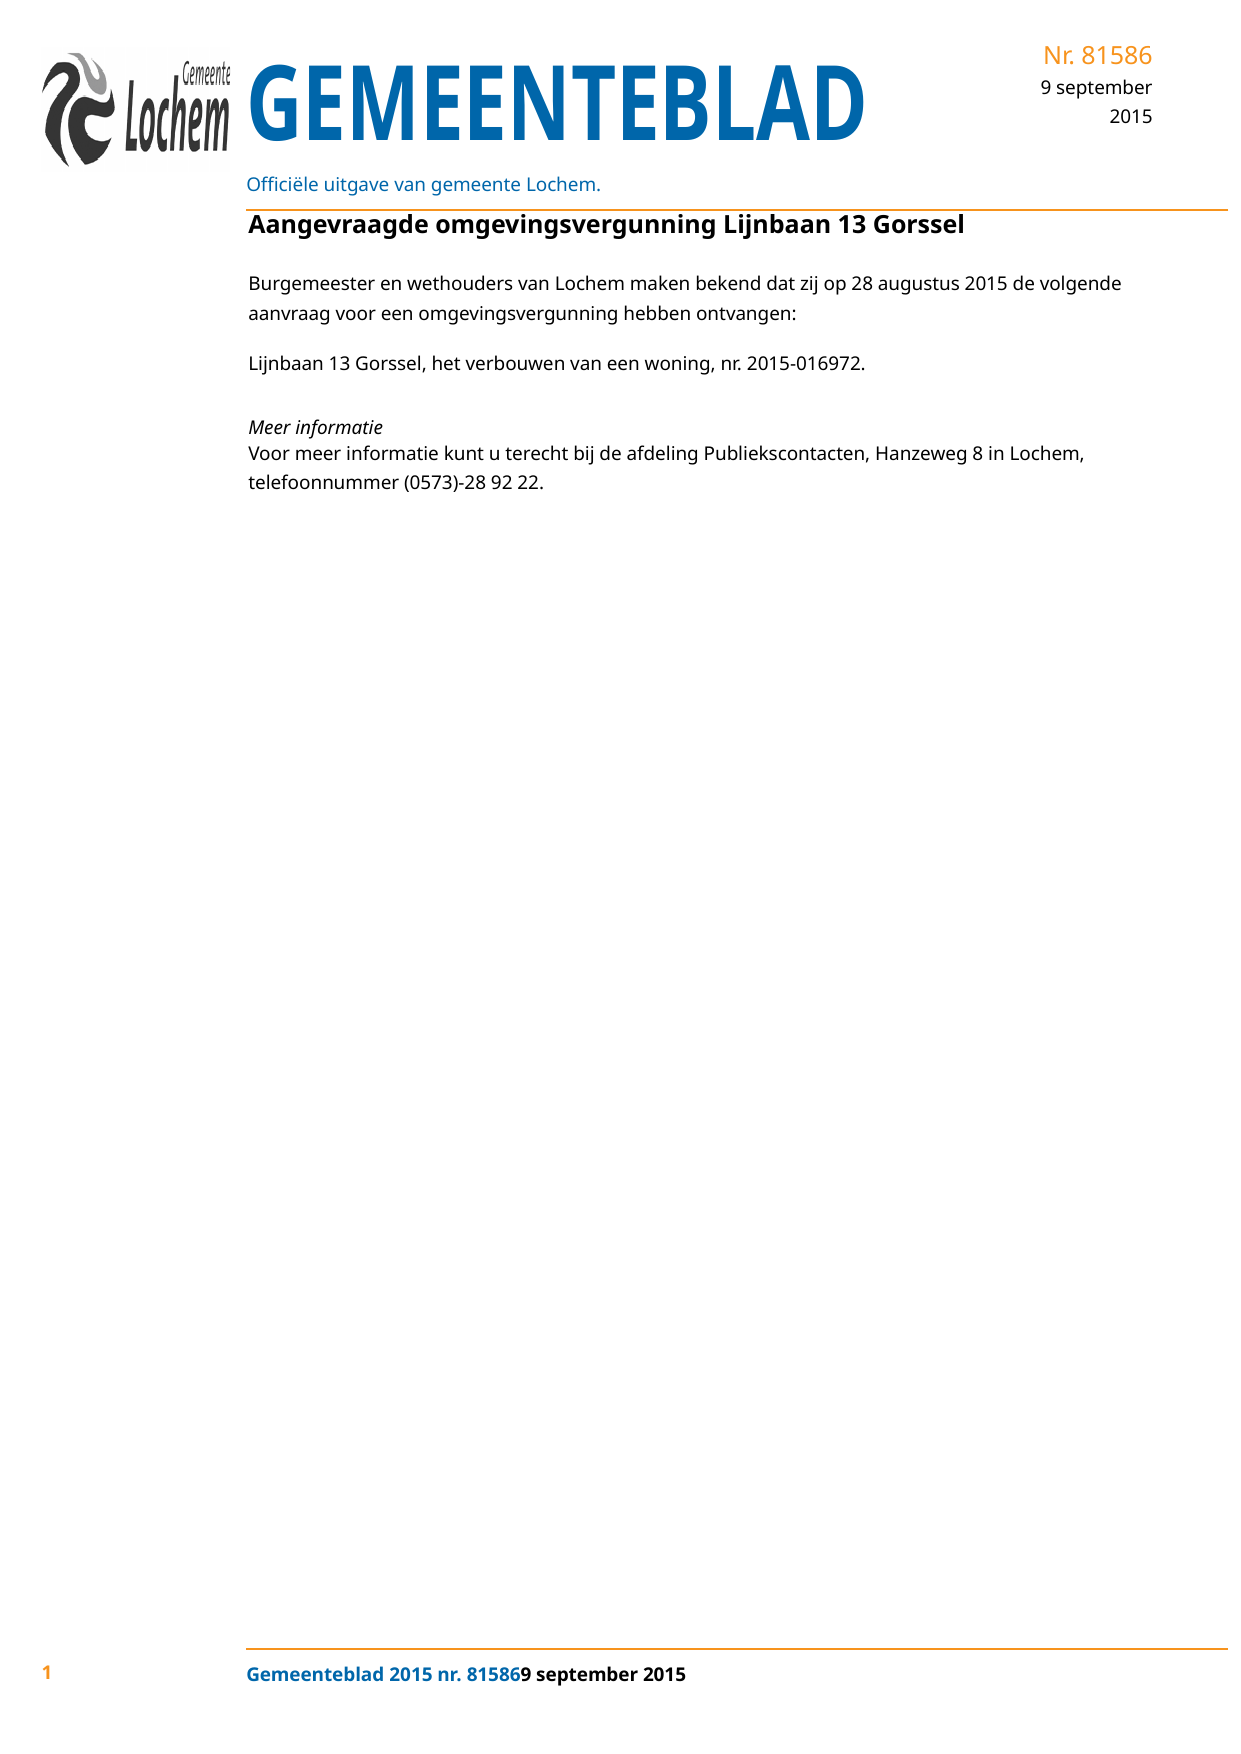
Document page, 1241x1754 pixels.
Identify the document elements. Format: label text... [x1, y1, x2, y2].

text Aangevraagde omgevingsvergunning Lijnbaan 13 Gorssel [248, 211, 1152, 241]
text Meer informatie [248, 414, 1152, 440]
text Voor meer informatie kunt u terecht bij de afdeling Publiekscontacten, Hanzeweg 8 in Lochem, telefoonnummer (0573)-28 92 22. [248, 440, 1152, 495]
picture [41, 47, 231, 172]
text Burgemeester en wethouders van Lochem maken bekend dat zij op 28 augustus 2015 de volgende aanvraag voor een omgevingsvergunning hebben ontvangen: [248, 270, 1152, 326]
text Lijnbaan 13 Gorssel, het verbouwen van een woning, nr. 2015-016972. [248, 350, 1152, 376]
